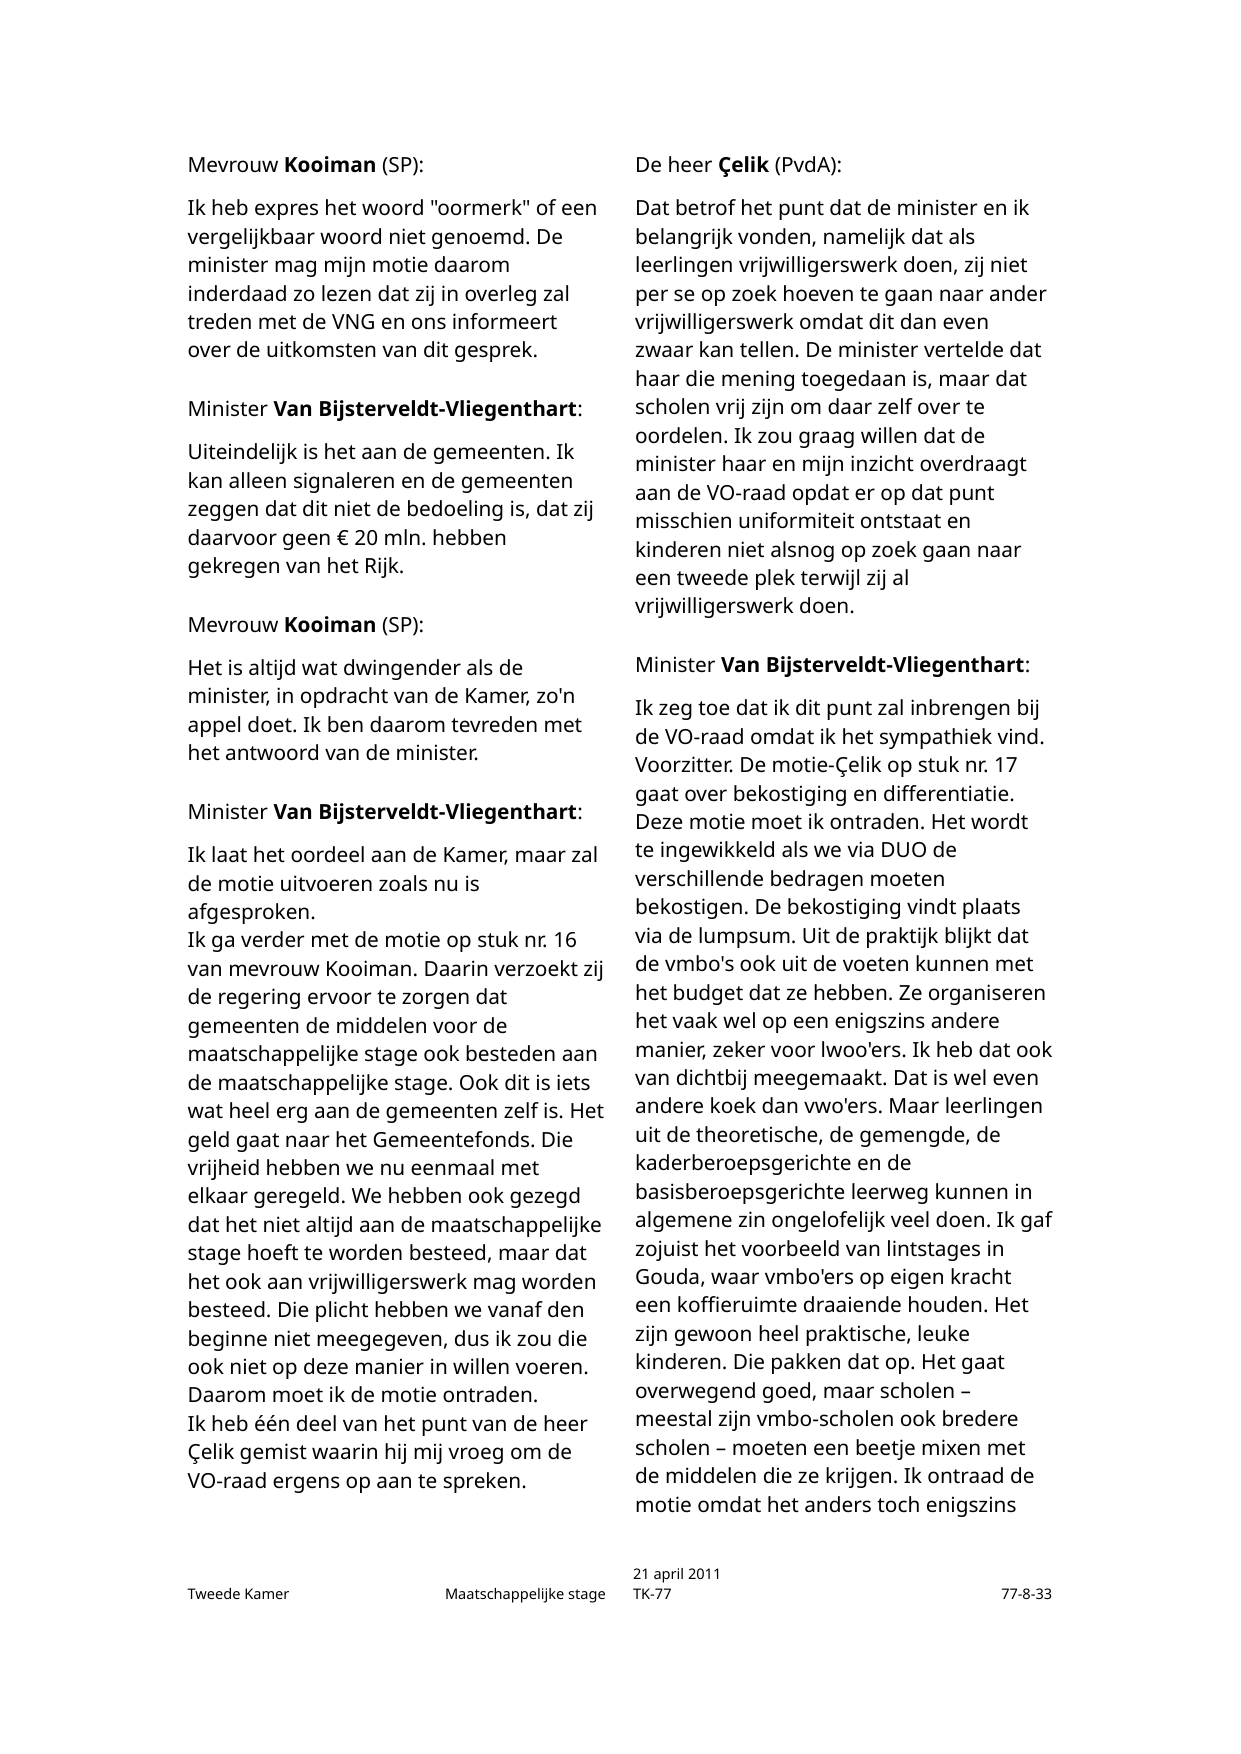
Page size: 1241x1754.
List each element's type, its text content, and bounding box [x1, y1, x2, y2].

text Mevrouw Kooiman (SP): [187, 150, 605, 178]
text Ik ga verder met de motie op stuk nr. 16 van mevrouw Kooiman. Daarin verzoekt zij de regering ervoor te zorgen dat gemeenten de middelen voor de maatschappelijke stage ook besteden aan de maatschappelijke stage. Ook dit is iets wat heel erg aan de gemeenten zelf is. Het geld gaat naar het Gemeentefonds. Die vrijheid hebben we nu eenmaal met elkaar geregeld. We hebben ook gezegd dat het niet altijd aan de maatschappelijke stage hoeft te worden besteed, maar dat het ook aan vrijwilligerswerk mag worden besteed. Die plicht hebben we vanaf den beginne niet meegegeven, dus ik zou die ook niet op deze manier in willen voeren. Daarom moet ik de motie ontraden. [187, 926, 605, 1409]
text Ik heb expres het woord "oormerk" of een vergelijkbaar woord niet genoemd. De minister mag mijn motie daarom inderdaad zo lezen dat zij in overleg zal treden met de VNG en ons informeert over de uitkomsten van dit gesprek. [187, 193, 605, 364]
text Minister Van Bijsterveldt-Vliegenthart: [635, 650, 1053, 678]
text Ik laat het oordeel aan de Kamer, maar zal de motie uitvoeren zoals nu is afgesproken. [187, 840, 605, 926]
text Minister Van Bijsterveldt-Vliegenthart: [187, 797, 605, 825]
text Ik heb één deel van het punt van de heer Çelik gemist waarin hij mij vroeg om de VO-raad ergens op aan te spreken. [187, 1409, 605, 1494]
text Uiteindelijk is het aan de gemeenten. Ik kan alleen signaleren en de gemeenten zeggen dat dit niet de bedoeling is, dat zij daarvoor geen € 20 mln. hebben gekregen van het Rijk. [187, 437, 605, 580]
text Ik zeg toe dat ik dit punt zal inbrengen bij de VO-raad omdat ik het sympathiek vind. [635, 693, 1053, 750]
text Dat betrof het punt dat de minister en ik belangrijk vonden, namelijk dat als leerlingen vrijwilligerswerk doen, zij niet per se op zoek hoeven te gaan naar ander vrijwilligerswerk omdat dit dan even zwaar kan tellen. De minister vertelde dat haar die mening toegedaan is, maar dat scholen vrij zijn om daar zelf over te oordelen. Ik zou graag willen dat de minister haar en mijn inzicht overdraagt aan de VO-raad opdat er op dat punt misschien uniformiteit ontstaat en kinderen niet alsnog op zoek gaan naar een tweede plek terwijl zij al vrijwilligerswerk doen. [635, 193, 1053, 620]
text Mevrouw Kooiman (SP): [187, 610, 605, 638]
text Minister Van Bijsterveldt-Vliegenthart: [187, 394, 605, 422]
text De heer Çelik (PvdA): [635, 150, 1053, 178]
text Het is altijd wat dwingender als de minister, in opdracht van de Kamer, zo'n appel doet. Ik ben daarom tevreden met het antwoord van de minister. [187, 653, 605, 767]
text Voorzitter. De motie-Çelik op stuk nr. 17 gaat over bekostiging en differentiatie. Deze motie moet ik ontraden. Het wordt te ingewikkeld als we via DUO de verschillende bedragen moeten bekostigen. De bekostiging vindt plaats via de lumpsum. Uit de praktijk blijkt dat de vmbo's ook uit de voeten kunnen met het budget dat ze hebben. Ze organiseren het vaak wel op een enigszins andere manier, zeker voor lwoo'ers. Ik heb dat ook van dichtbij meegemaakt. Dat is wel even andere koek dan vwo'ers. Maar leerlingen uit de theoretische, de gemengde, de kaderberoepsgerichte en de basisberoepsgerichte leerweg kunnen in algemene zin ongelofelijk veel doen. Ik gaf zojuist het voorbeeld van lintstages in Gouda, waar vmbo'ers op eigen kracht een koffieruimte draaiende houden. Het zijn gewoon heel praktische, leuke kinderen. Die pakken dat op. Het gaat overwegend goed, maar scholen – meestal zijn vmbo-scholen ook bredere scholen – moeten een beetje mixen met de middelen die ze krijgen. Ik ontraad de motie omdat het anders toch enigszins [635, 750, 1053, 1518]
